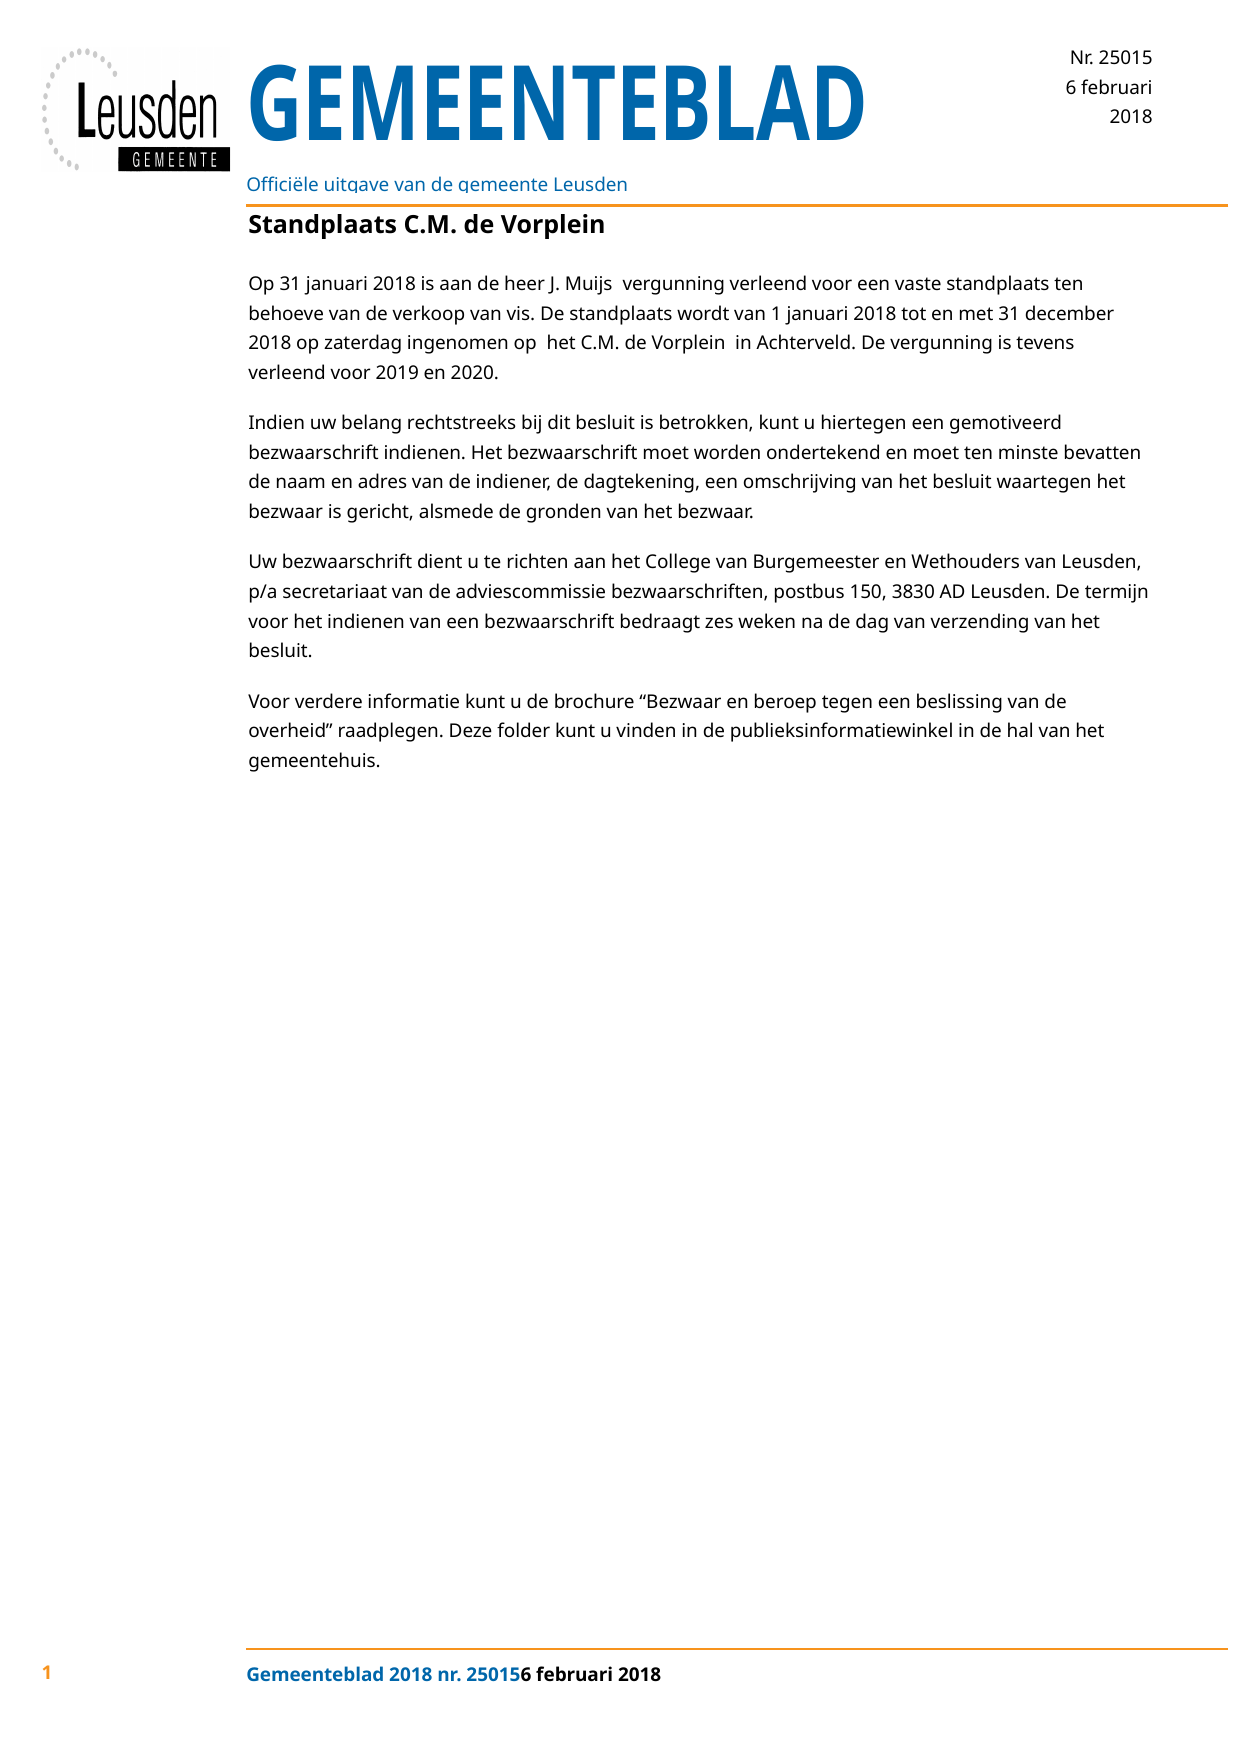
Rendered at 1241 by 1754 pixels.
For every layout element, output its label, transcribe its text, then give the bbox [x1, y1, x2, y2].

text Standplaats C.M. de Vorplein [248, 207, 1152, 241]
text Voor verdere informatie kunt u de brochure “Bezwaar en beroep tegen een beslissing van de overheid” raadplegen. Deze folder kunt u vinden in de publieksinformatiewinkel in de hal van het gemeentehuis. [248, 688, 1152, 773]
picture [41, 47, 231, 172]
text Op 31 januari 2018 is aan de heer J. Muijs vergunning verleend voor een vaste standplaats ten behoeve van de verkoop van vis. De standplaats wordt van 1 januari 2018 tot en met 31 december 2018 op zaterdag ingenomen op het C.M. de Vorplein in Achterveld. De vergunning is tevens verleend voor 2019 en 2020. [248, 270, 1152, 385]
text Uw bezwaarschrift dient u te richten aan het College van Burgemeester en Wethouders van Leusden, p/a secretariaat van de adviescommissie bezwaarschriften, postbus 150, 3830 AD Leusden. De termijn voor het indienen van een bezwaarschrift bedraagt zes weken na de dag van verzending van het besluit. [248, 549, 1152, 663]
text Indien uw belang rechtstreeks bij dit besluit is betrokken, kunt u hiertegen een gemotiveerd bezwaarschrift indienen. Het bezwaarschrift moet worden ondertekend en moet ten minste bevatten de naam en adres van de indiener, de dagtekening, een omschrijving van het besluit waartegen het bezwaar is gericht, alsmede de gronden van het bezwaar. [248, 409, 1152, 524]
